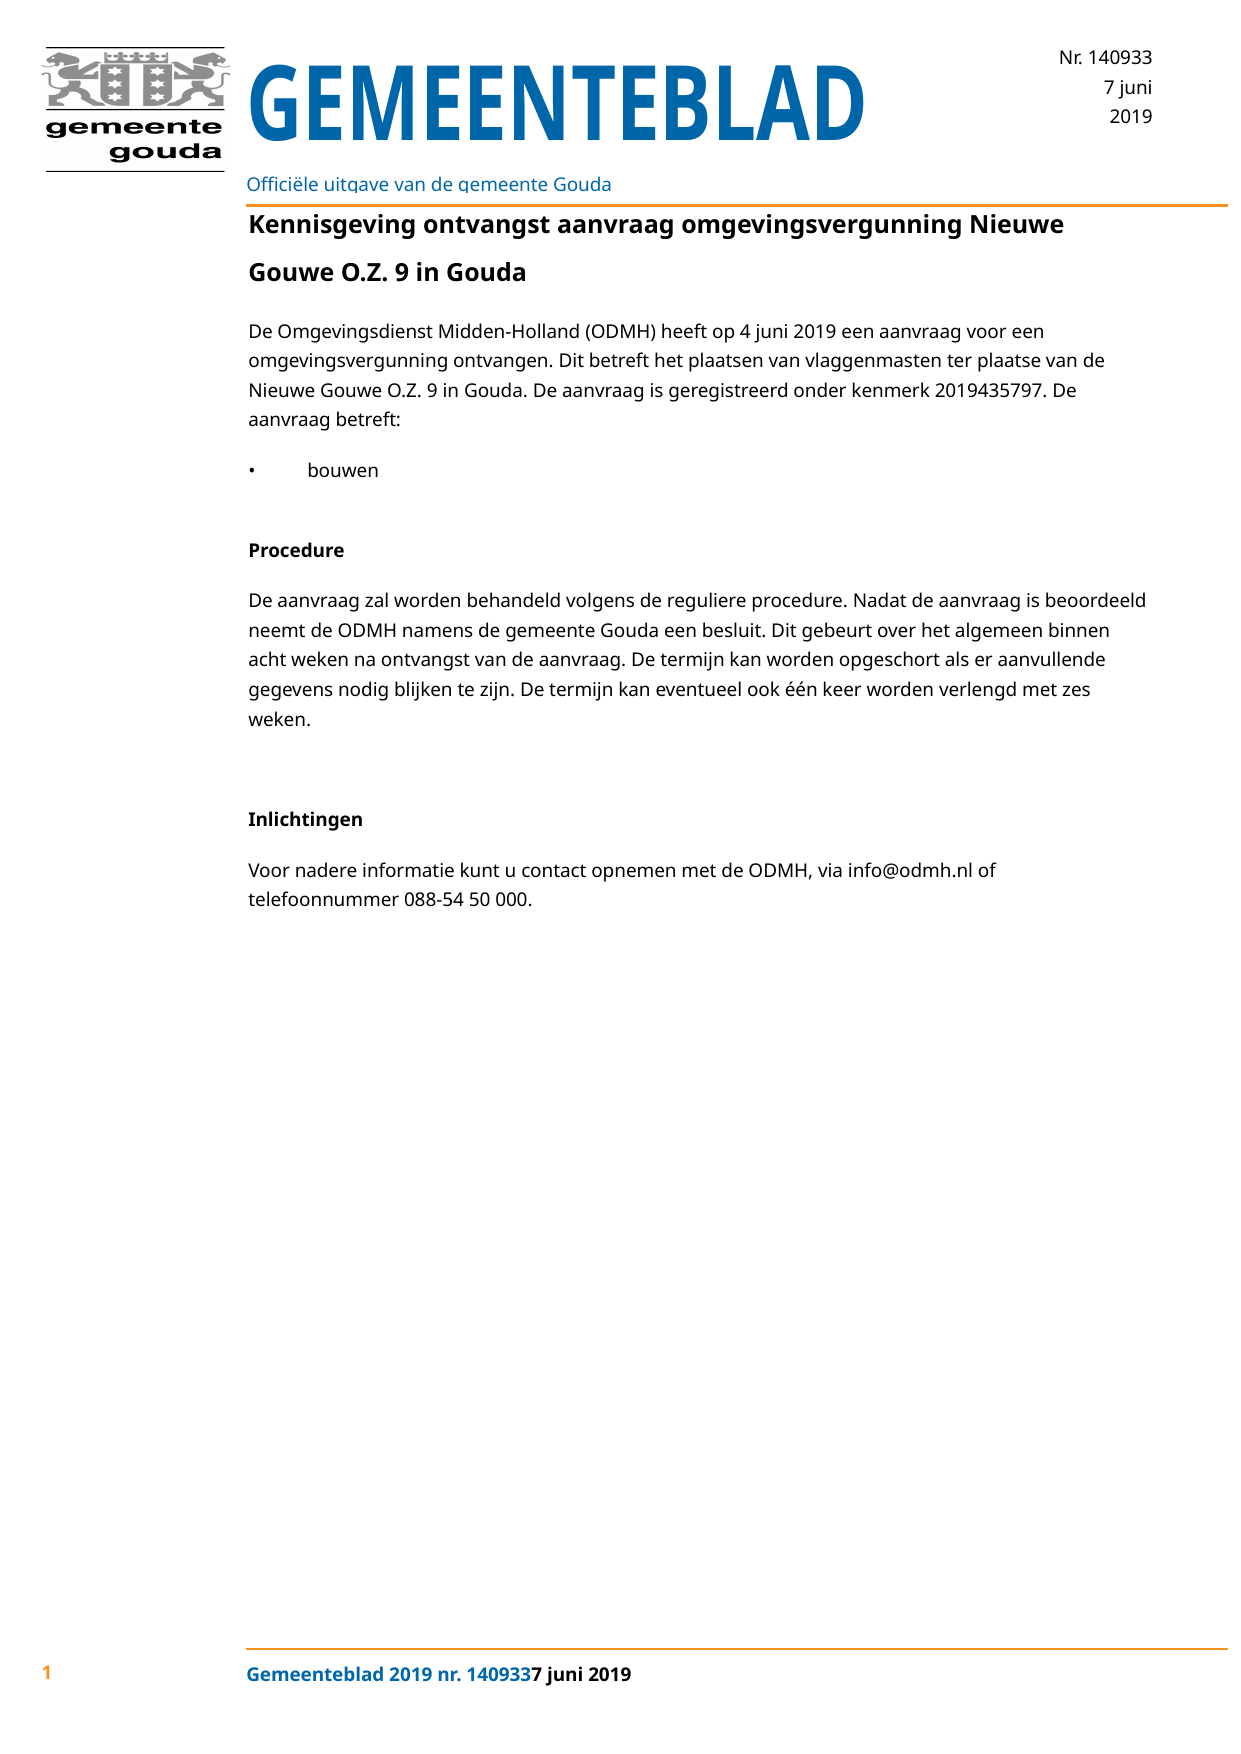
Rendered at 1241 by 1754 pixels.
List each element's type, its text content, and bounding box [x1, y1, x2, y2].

text De aanvraag zal worden behandeld volgens de reguliere procedure. Nadat de aanvraag is beoordeeld neemt de ODMH namens de gemeente Gouda een besluit. Dit gebeurt over het algemeen binnen acht weken na ontvangst van de aanvraag. De termijn kan worden opgeschort als er aanvullende gegevens nodig blijken te zijn. De termijn kan eventueel ook één keer worden verlengd met zes weken. [248, 587, 1152, 732]
text Inlichtingen [248, 807, 1152, 832]
text De Omgevingsdienst Midden-Holland (ODMH) heeft op 4 juni 2019 een aanvraag voor een omgevingsvergunning ontvangen. Dit betreft het plaatsen van vlaggenmasten ter plaatse van de Nieuwe Gouwe O.Z. 9 in Gouda. De aanvraag is geregistreerd onder kenmerk 2019435797. De aanvraag betreft: [248, 318, 1152, 432]
list bouwen [248, 457, 1152, 483]
text Procedure [248, 537, 1152, 563]
text Kennisgeving ontvangst aanvraag omgevingsvergunning Nieuwe Gouwe O.Z. 9 in Gouda [248, 207, 1152, 288]
text Voor nadere informatie kunt u contact opnemen met de ODMH, via info@odmh.nl of telefoonnummer 088-54 50 000. [248, 857, 1152, 912]
picture [41, 47, 231, 172]
